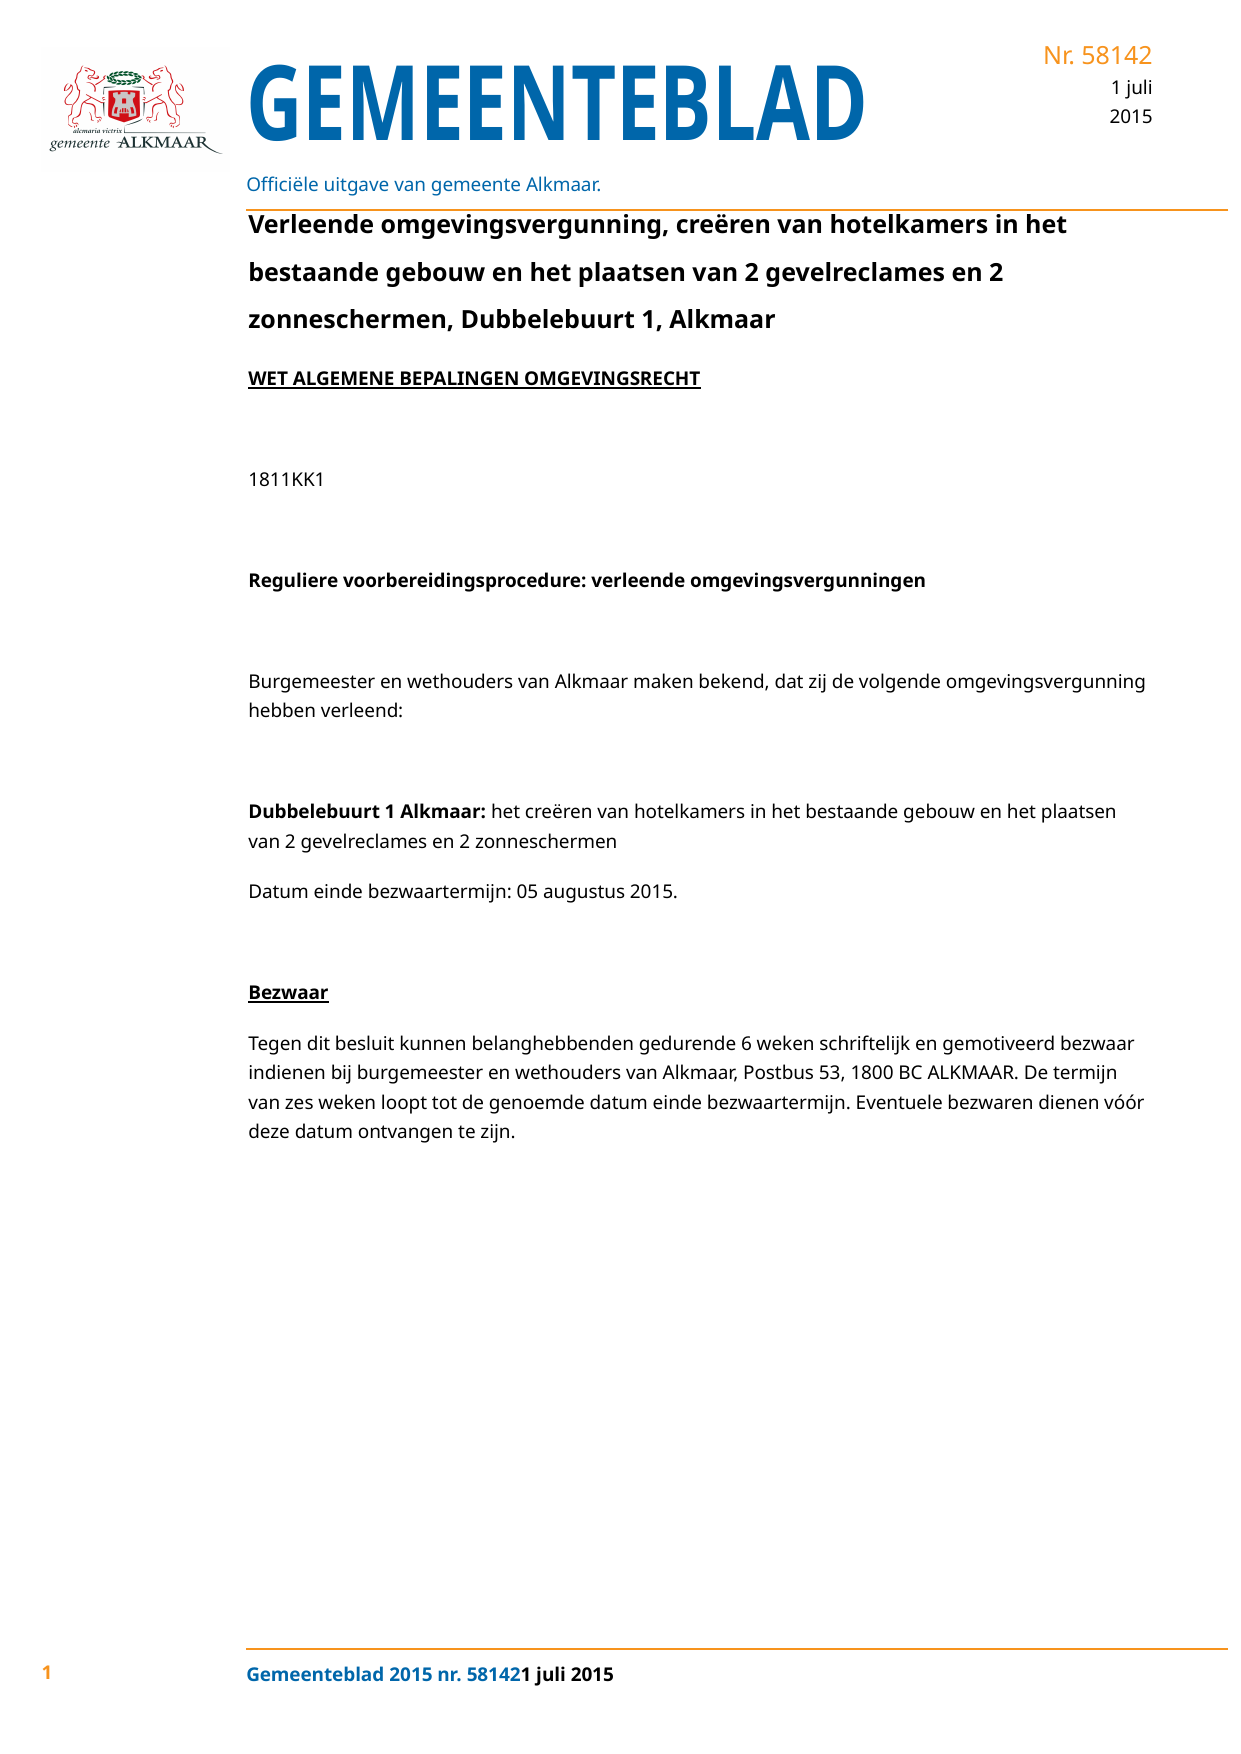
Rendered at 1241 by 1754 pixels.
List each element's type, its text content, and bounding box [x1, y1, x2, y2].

picture [41, 47, 231, 172]
text WET ALGEMENE BEPALINGEN OMGEVINGSRECHT [248, 366, 1152, 391]
text Verleende omgevingsvergunning, creëren van hotelkamers in het bestaande gebouw en het plaatsen van 2 gevelreclames en 2 zonneschermen, Dubbelebuurt 1, Alkmaar [248, 211, 1152, 336]
text Reguliere voorbereidingsprocedure: verleende omgevingsvergunningen [248, 567, 1152, 593]
text 1811KK1 [248, 466, 1152, 492]
text Datum einde bezwaartermijn: 05 augustus 2015. [248, 878, 1152, 904]
text Bezwaar [248, 979, 1152, 1005]
text Tegen dit besluit kunnen belanghebbenden gedurende 6 weken schriftelijk en gemotiveerd bezwaar indienen bij burgemeester en wethouders van Alkmaar, Postbus 53, 1800 BC ALKMAAR. De termijn van zes weken loopt tot de genoemde datum einde bezwaartermijn. Eventuele bezwaren dienen vóór deze datum ontvangen te zijn. [248, 1030, 1152, 1144]
text Burgemeester en wethouders van Alkmaar maken bekend, dat zij de volgende omgevingsvergunning hebben verleend: [248, 668, 1152, 723]
text Dubbelebuurt 1 Alkmaar: het creëren van hotelkamers in het bestaande gebouw en het plaatsen van 2 gevelreclames en 2 zonneschermen [248, 798, 1152, 854]
